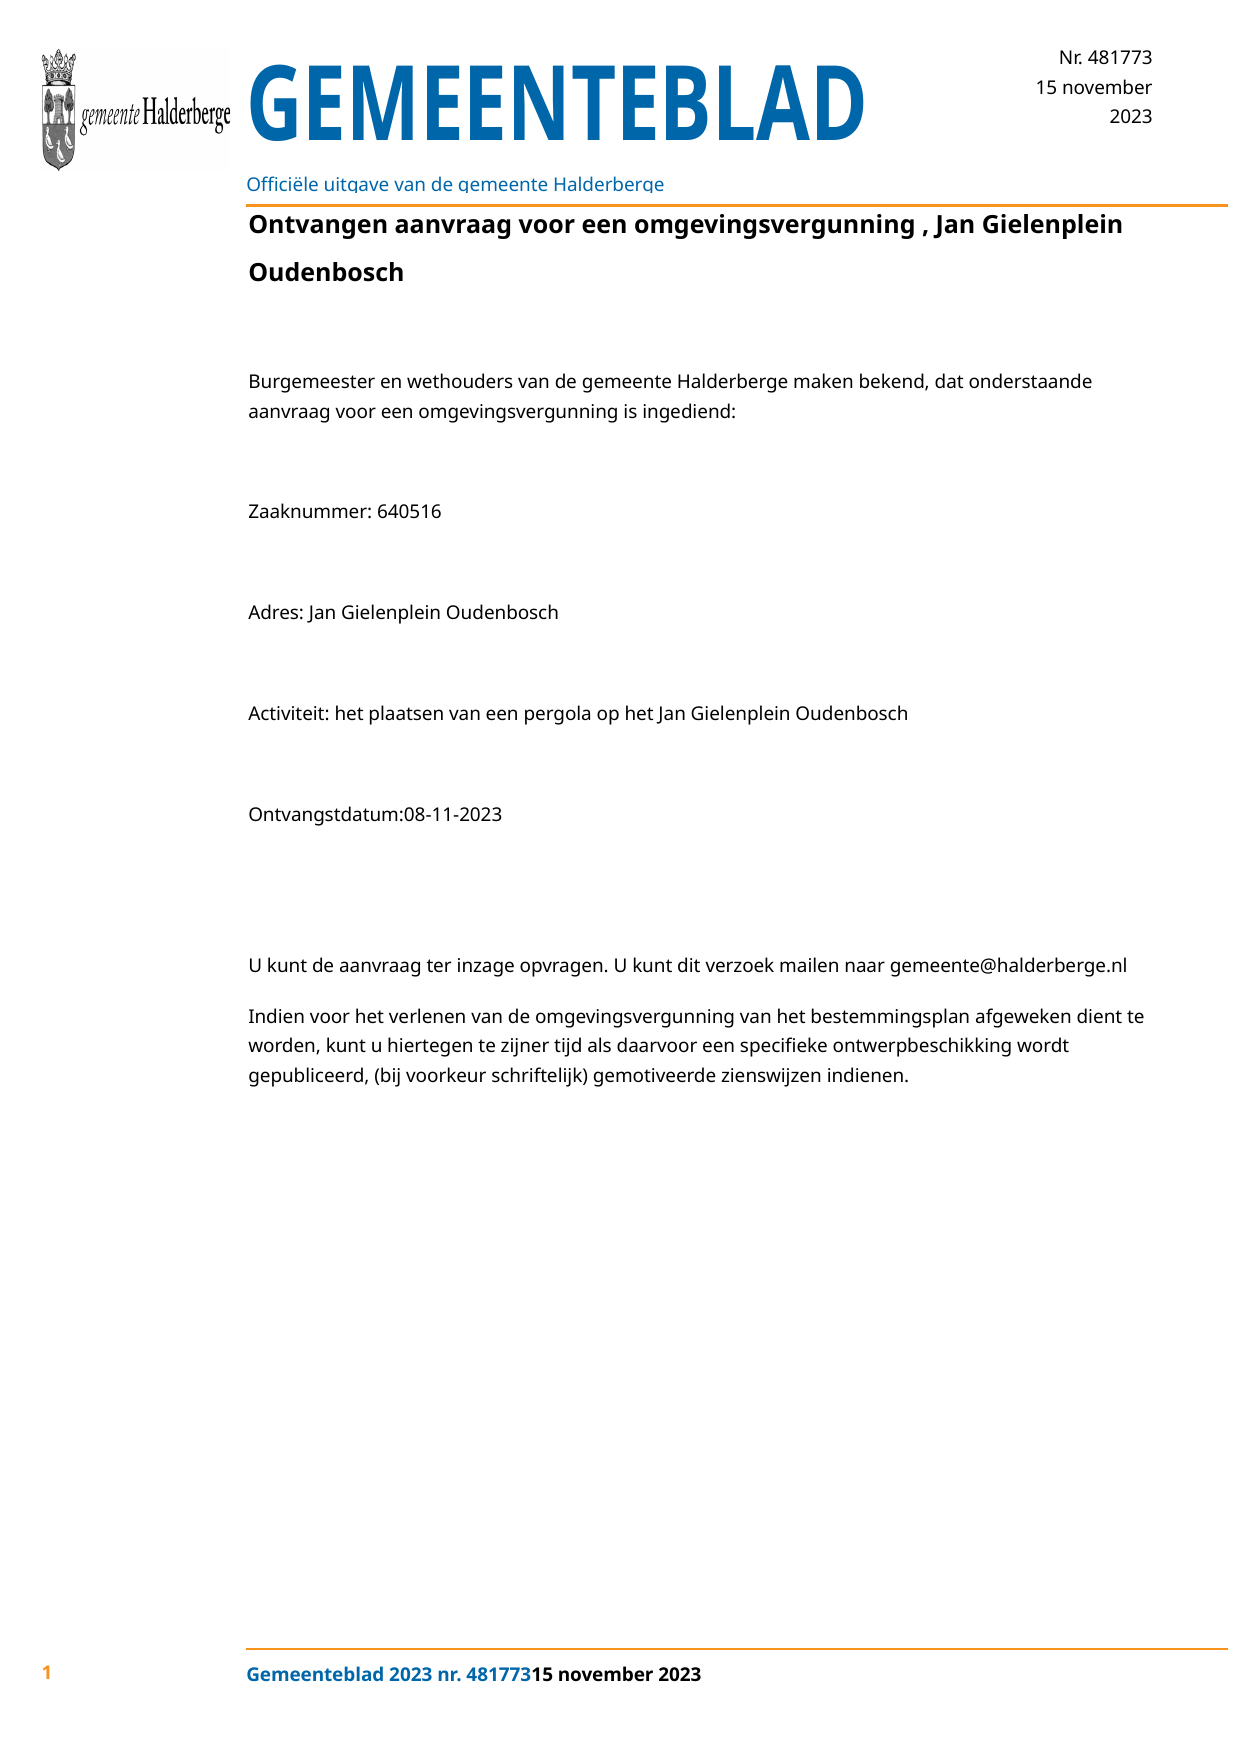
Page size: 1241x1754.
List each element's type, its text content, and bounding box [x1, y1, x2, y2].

text Indien voor het verlenen van de omgevingsvergunning van het bestemmingsplan afgeweken dient te worden, kunt u hiertegen te zijner tijd als daarvoor een specifieke ontwerpbeschikking wordt gepubliceerd, (bij voorkeur schriftelijk) gemotiveerde zienswijzen indienen. [248, 1003, 1152, 1088]
text Zaaknummer: 640516 [248, 499, 1152, 524]
text Activiteit: het plaatsen van een pergola op het Jan Gielenplein Oudenbosch [248, 700, 1152, 726]
text Burgemeester en wethouders van de gemeente Halderberge maken bekend, dat onderstaande aanvraag voor een omgevingsvergunning is ingediend: [248, 368, 1152, 424]
text U kunt de aanvraag ter inzage opvragen. U kunt dit verzoek mailen naar gemeente@halderberge.nl [248, 952, 1152, 978]
text Ontvangen aanvraag voor een omgevingsvergunning , Jan Gielenplein Oudenbosch [248, 207, 1152, 288]
text Adres: Jan Gielenplein Oudenbosch [248, 599, 1152, 625]
text Ontvangstdatum:08-11-2023 [248, 801, 1152, 827]
picture [41, 47, 231, 172]
